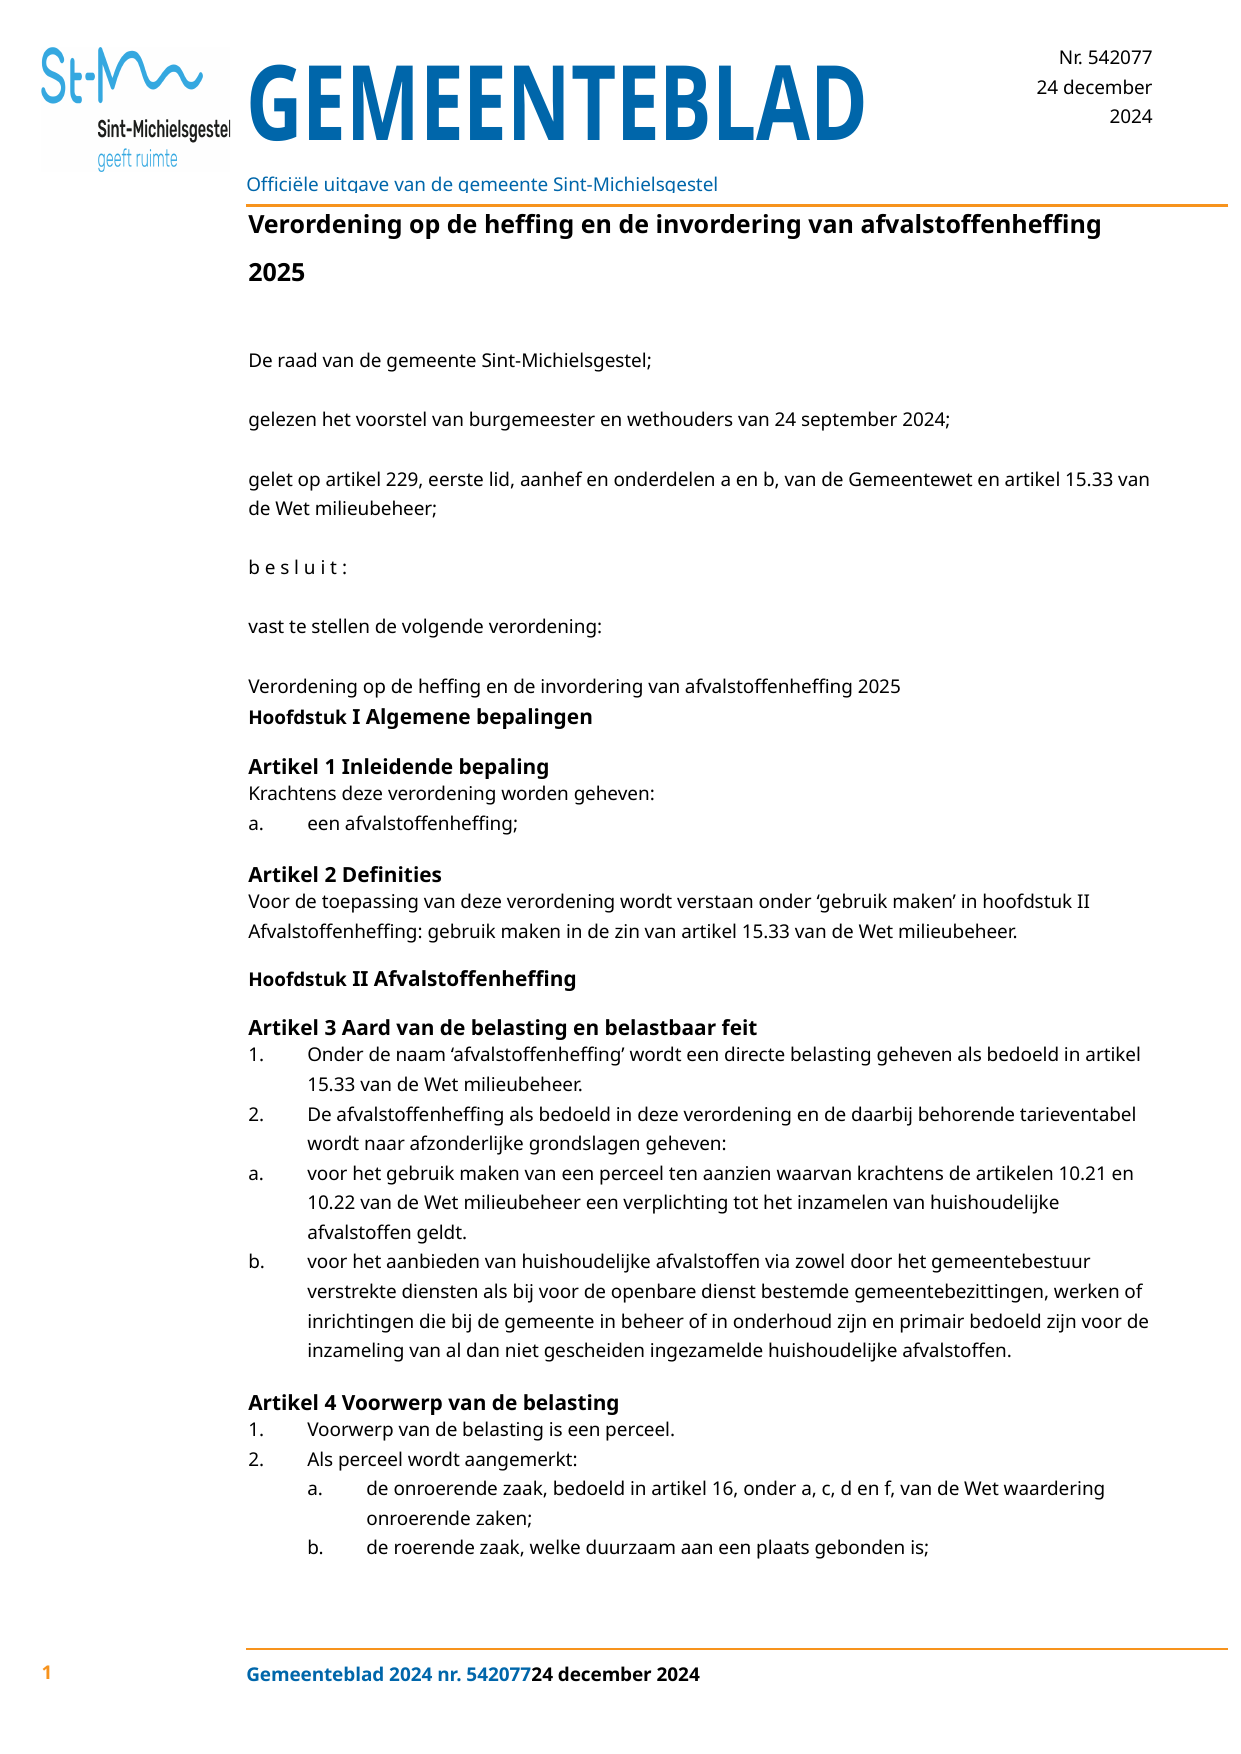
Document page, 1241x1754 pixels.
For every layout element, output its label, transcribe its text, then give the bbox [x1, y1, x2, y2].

text Verordening op de heffing en de invordering van afvalstoffenheffing 2025 [248, 207, 1152, 288]
text Artikel 3 Aard van de belasting en belastbaar feit [248, 1013, 1152, 1042]
text Artikel 2 Definities [248, 860, 1152, 889]
text Hoofdstuk I Algemene bepalingen [248, 702, 1152, 731]
text vast te stellen de volgende verordening: [248, 614, 1152, 639]
text Hoofdstuk II Afvalstoffenheffing [248, 964, 1152, 992]
picture [41, 47, 231, 172]
list Als perceel wordt aangemerkt: [248, 1446, 1152, 1472]
text gelet op artikel 229, eerste lid, aanhef en onderdelen a en b, van de Gemeentewet en artikel 15.33 van de Wet milieubeheer; [248, 466, 1152, 521]
list De afvalstoffenheffing als bedoeld in deze verordening en de daarbij behorende tarieventabel wordt naar afzonderlijke grondslagen geheven: [248, 1101, 1152, 1156]
list de roerende zaak, welke duurzaam aan een plaats gebonden is; [307, 1534, 1152, 1560]
text Voor de toepassing van deze verordening wordt verstaan onder ‘gebruik maken’ in hoofdstuk II Afvalstoffenheffing: gebruik maken in de zin van artikel 15.33 van de Wet milieubeheer. [248, 889, 1152, 944]
text Krachtens deze verordening worden geheven: [248, 780, 1152, 806]
text Artikel 4 Voorwerp van de belasting [248, 1388, 1152, 1416]
list Onder de naam ‘afvalstoffenheffing’ wordt een directe belasting geheven als bedoeld in artikel 15.33 van de Wet milieubeheer. [248, 1042, 1152, 1097]
list Voorwerp van de belasting is een perceel. [248, 1416, 1152, 1442]
text De raad van de gemeente Sint-Michielsgestel; [248, 347, 1152, 373]
list een afvalstoffenheffing; [248, 810, 1152, 836]
list voor het gebruik maken van een perceel ten aanzien waarvan krachtens de artikelen 10.21 en 10.22 van de Wet milieubeheer een verplichting tot het inzamelen van huishoudelijke afvalstoffen geldt. [248, 1160, 1152, 1245]
list voor het aanbieden van huishoudelijke afvalstoffen via zowel door het gemeentebestuur verstrekte diensten als bij voor de openbare dienst bestemde gemeentebezittingen, werken of inrichtingen die bij de gemeente in beheer of in onderhoud zijn en primair bedoeld zijn voor de inzameling van al dan niet gescheiden ingezamelde huishoudelijke afvalstoffen. [248, 1249, 1152, 1363]
text Verordening op de heffing en de invordering van afvalstoffenheffing 2025 [248, 673, 1152, 699]
text b e s l u i t : [248, 554, 1152, 580]
text Artikel 1 Inleidende bepaling [248, 752, 1152, 780]
list de onroerende zaak, bedoeld in artikel 16, onder a, c, d en f, van de Wet waardering onroerende zaken; [307, 1475, 1152, 1531]
text gelezen het voorstel van burgemeester en wethouders van 24 september 2024; [248, 407, 1152, 432]
